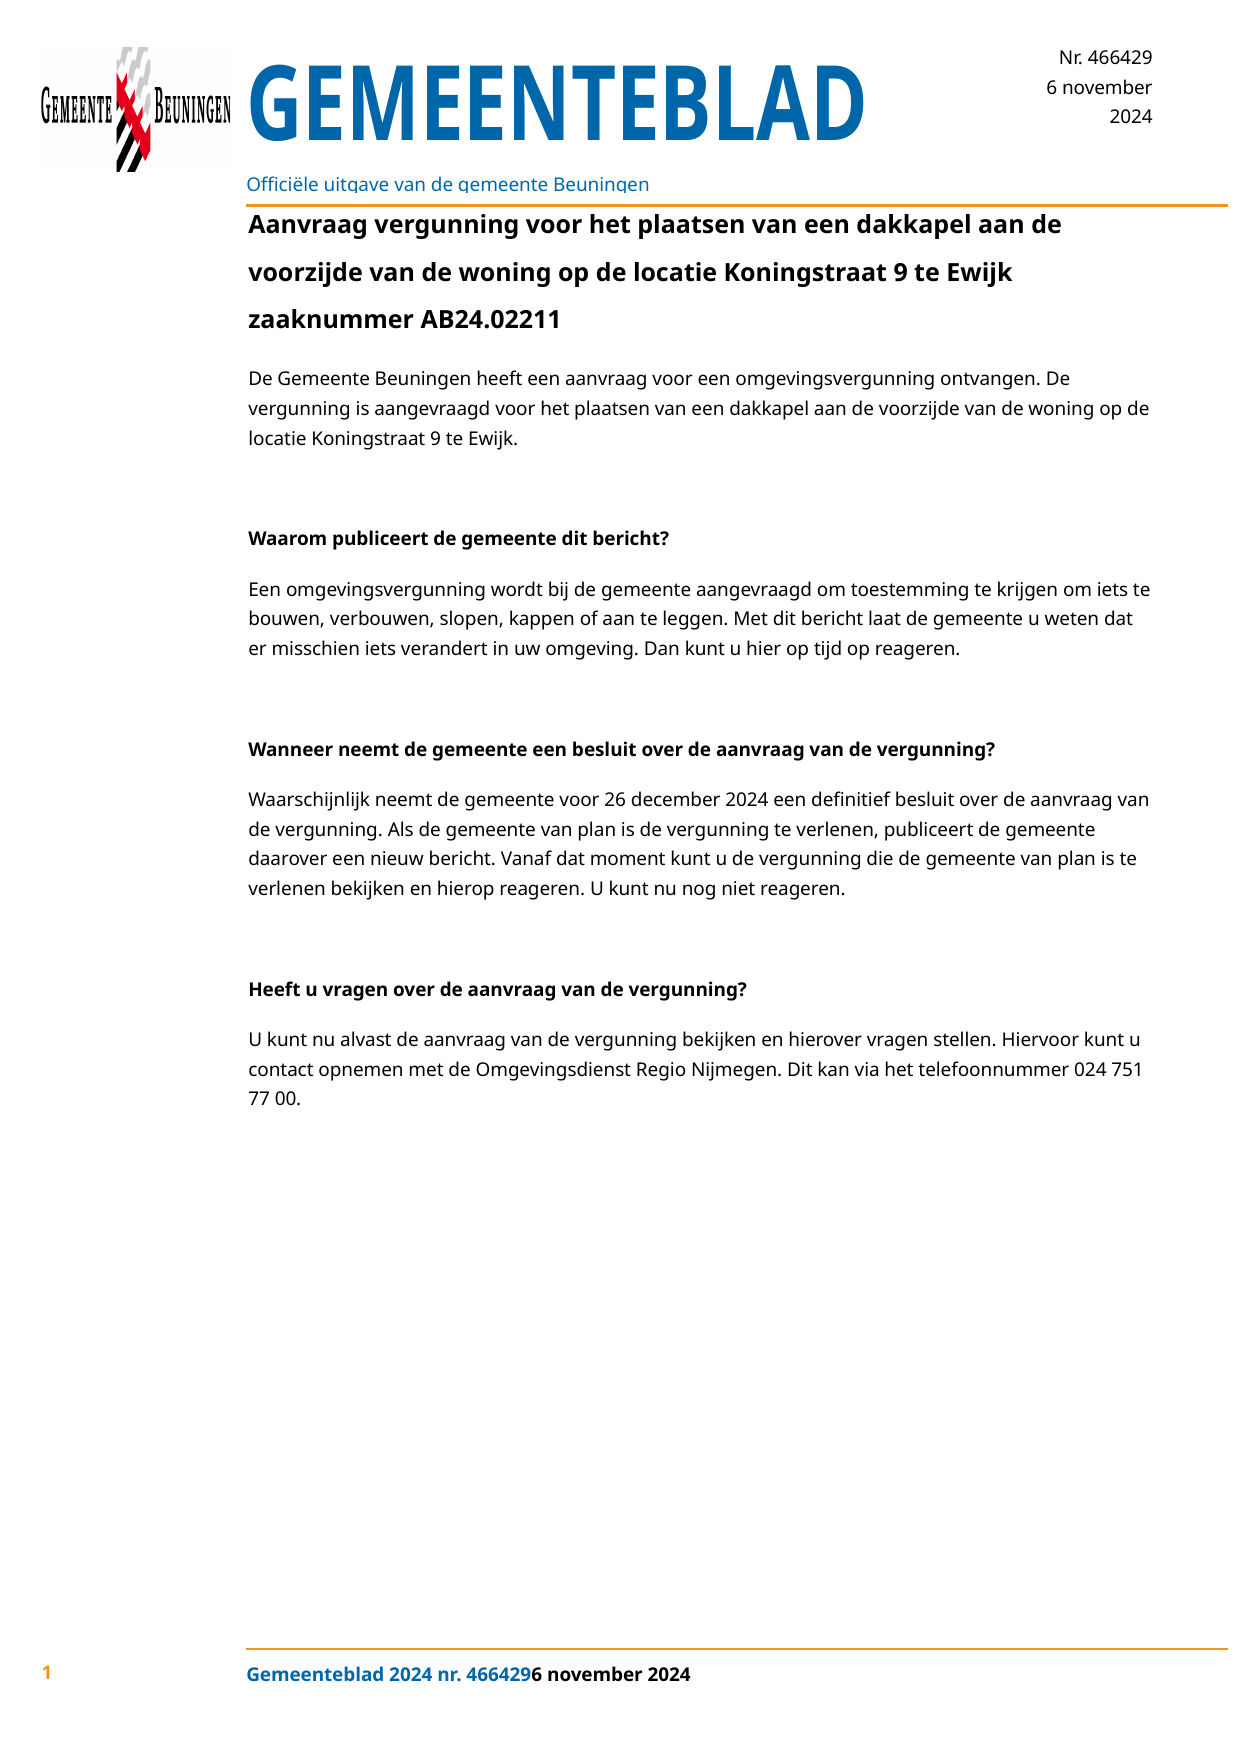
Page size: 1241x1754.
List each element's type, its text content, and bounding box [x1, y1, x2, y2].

text De Gemeente Beuningen heeft een aanvraag voor een omgevingsvergunning ontvangen. De vergunning is aangevraagd voor het plaatsen van een dakkapel aan de voorzijde van de woning op de locatie Koningstraat 9 te Ewijk. [248, 366, 1152, 450]
text Waarom publiceert de gemeente dit bericht? [248, 526, 1152, 551]
text Een omgevingsvergunning wordt bij de gemeente aangevraagd om toestemming te krijgen om iets te bouwen, verbouwen, slopen, kappen of aan te leggen. Met dit bericht laat de gemeente u weten dat er misschien iets verandert in uw omgeving. Dan kunt u hier op tijd op reageren. [248, 576, 1152, 661]
text Wanneer neemt de gemeente een besluit over de aanvraag van de vergunning? [248, 736, 1152, 762]
text Heeft u vragen over de aanvraag van de vergunning? [248, 976, 1152, 1002]
text U kunt nu alvast de aanvraag van de vergunning bekijken en hierover vragen stellen. Hiervoor kunt u contact opnemen met de Omgevingsdienst Regio Nijmegen. Dit kan via het telefoonnummer 024 751 77 00. [248, 1026, 1152, 1111]
picture [41, 47, 231, 172]
text Aanvraag vergunning voor het plaatsen van een dakkapel aan de voorzijde van de woning op de locatie Koningstraat 9 te Ewijk zaaknummer AB24.02211 [248, 207, 1152, 336]
text Waarschijnlijk neemt de gemeente voor 26 december 2024 een definitief besluit over de aanvraag van de vergunning. Als de gemeente van plan is de vergunning te verlenen, publiceert de gemeente daarover een nieuw bericht. Vanaf dat moment kunt u de vergunning die de gemeente van plan is te verlenen bekijken en hierop reageren. U kunt nu nog niet reageren. [248, 786, 1152, 901]
